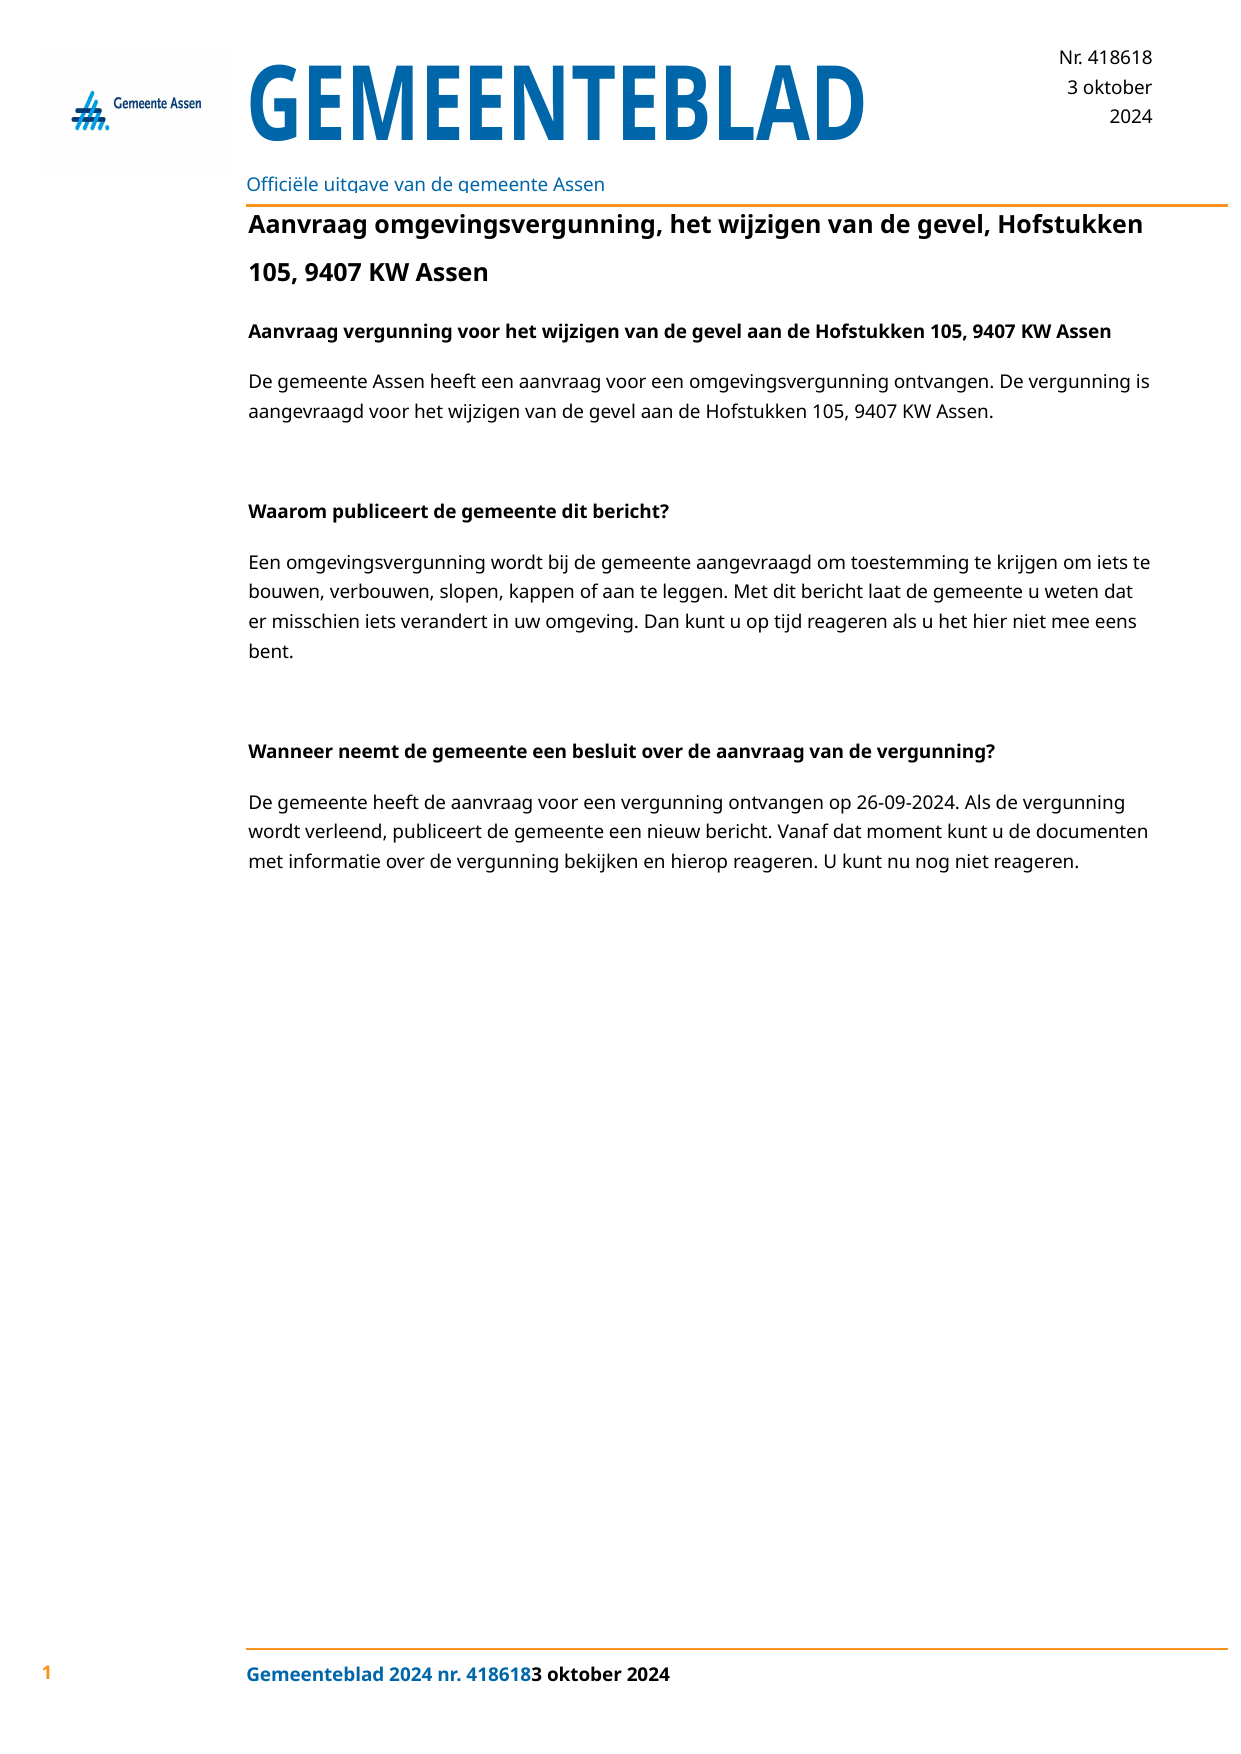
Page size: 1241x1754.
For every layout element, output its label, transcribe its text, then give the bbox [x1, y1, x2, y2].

text De gemeente Assen heeft een aanvraag voor een omgevingsvergunning ontvangen. De vergunning is aangevraagd voor het wijzigen van de gevel aan de Hofstukken 105, 9407 KW Assen. [248, 368, 1152, 424]
text Aanvraag vergunning voor het wijzigen van de gevel aan de Hofstukken 105, 9407 KW Assen [248, 318, 1152, 344]
picture [41, 47, 231, 172]
text Wanneer neemt de gemeente een besluit over de aanvraag van de vergunning? [248, 739, 1152, 764]
text Waarom publiceert de gemeente dit bericht? [248, 499, 1152, 524]
text Een omgevingsvergunning wordt bij de gemeente aangevraagd om toestemming te krijgen om iets te bouwen, verbouwen, slopen, kappen of aan te leggen. Met dit bericht laat de gemeente u weten dat er misschien iets verandert in uw omgeving. Dan kunt u op tijd reageren als u het hier niet mee eens bent. [248, 549, 1152, 664]
text De gemeente heeft de aanvraag voor een vergunning ontvangen op 26-09-2024. Als de vergunning wordt verleend, publiceert de gemeente een nieuw bericht. Vanaf dat moment kunt u de documenten met informatie over de vergunning bekijken en hierop reageren. U kunt nu nog niet reageren. [248, 789, 1152, 874]
text Aanvraag omgevingsvergunning, het wijzigen van de gevel, Hofstukken 105, 9407 KW Assen [248, 207, 1152, 288]
